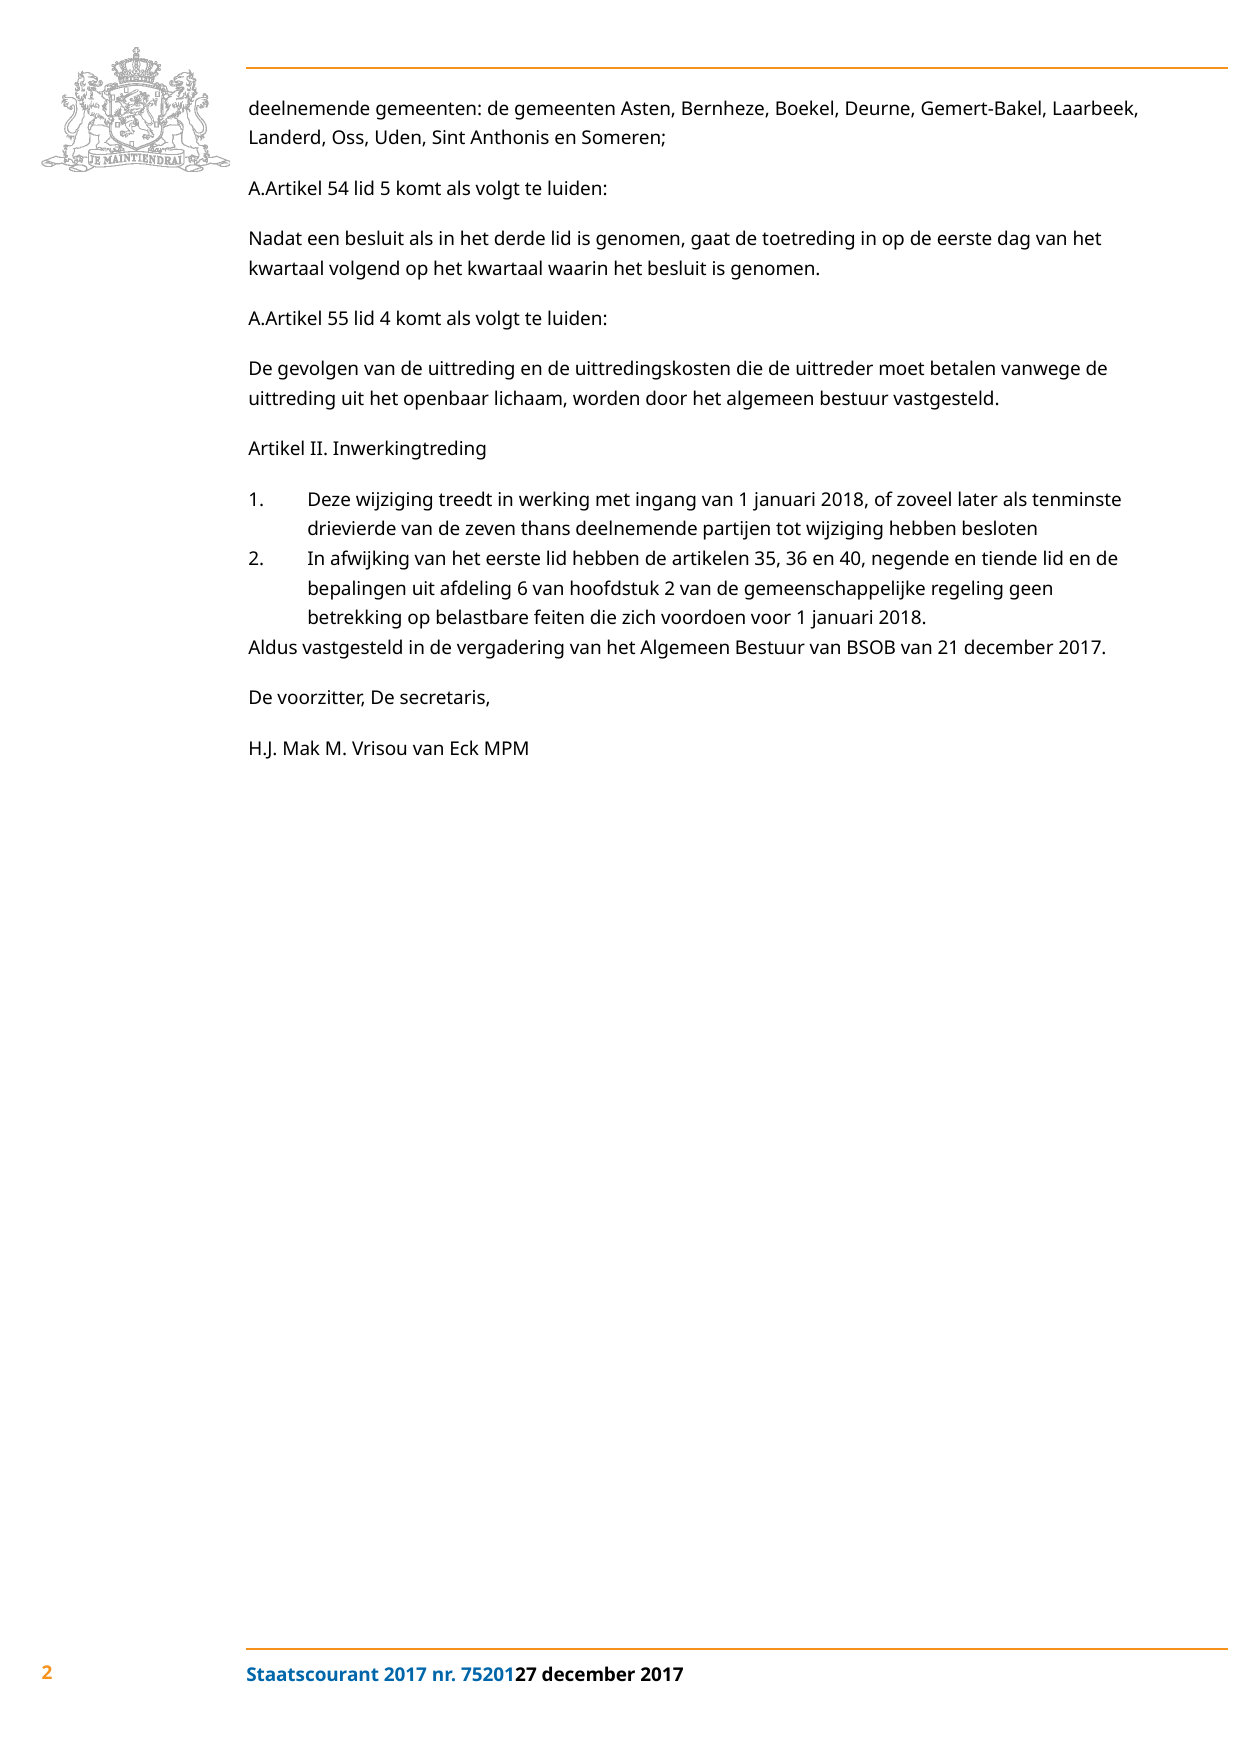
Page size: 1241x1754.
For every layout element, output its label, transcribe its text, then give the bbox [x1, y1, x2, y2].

text A.Artikel 54 lid 5 komt als volgt te luiden: [248, 175, 1152, 201]
list Deze wijziging treedt in werking met ingang van 1 januari 2018, of zoveel later als tenminste drievierde van de zeven thans deelnemende partijen tot wijziging hebben besloten [248, 486, 1152, 541]
text De voorzitter, De secretaris, [248, 684, 1152, 710]
text deelnemende gemeenten: de gemeenten Asten, Bernheze, Boekel, Deurne, Gemert-Bakel, Laarbeek, Landerd, Oss, Uden, Sint Anthonis en Someren; [248, 95, 1152, 150]
text Artikel II. Inwerkingtreding [248, 436, 1152, 461]
text De gevolgen van de uittreding en de uittredingskosten die de uittreder moet betalen vanwege de uittreding uit het openbaar lichaam, worden door het algemeen bestuur vastgesteld. [248, 356, 1152, 411]
picture [41, 47, 231, 172]
list In afwijking van het eerste lid hebben de artikelen 35, 36 en 40, negende en tiende lid en de bepalingen uit afdeling 6 van hoofdstuk 2 van de gemeenschappelijke regeling geen betrekking op belastbare feiten die zich voordoen voor 1 januari 2018. [248, 545, 1152, 630]
text Nadat een besluit als in het derde lid is genomen, gaat de toetreding in op de eerste dag van het kwartaal volgend op het kwartaal waarin het besluit is genomen. [248, 225, 1152, 281]
text Aldus vastgesteld in de vergadering van het Algemeen Bestuur van BSOB van 21 december 2017. [248, 634, 1152, 660]
text A.Artikel 55 lid 4 komt als volgt te luiden: [248, 305, 1152, 331]
text H.J. Mak M. Vrisou van Eck MPM [248, 735, 1152, 761]
